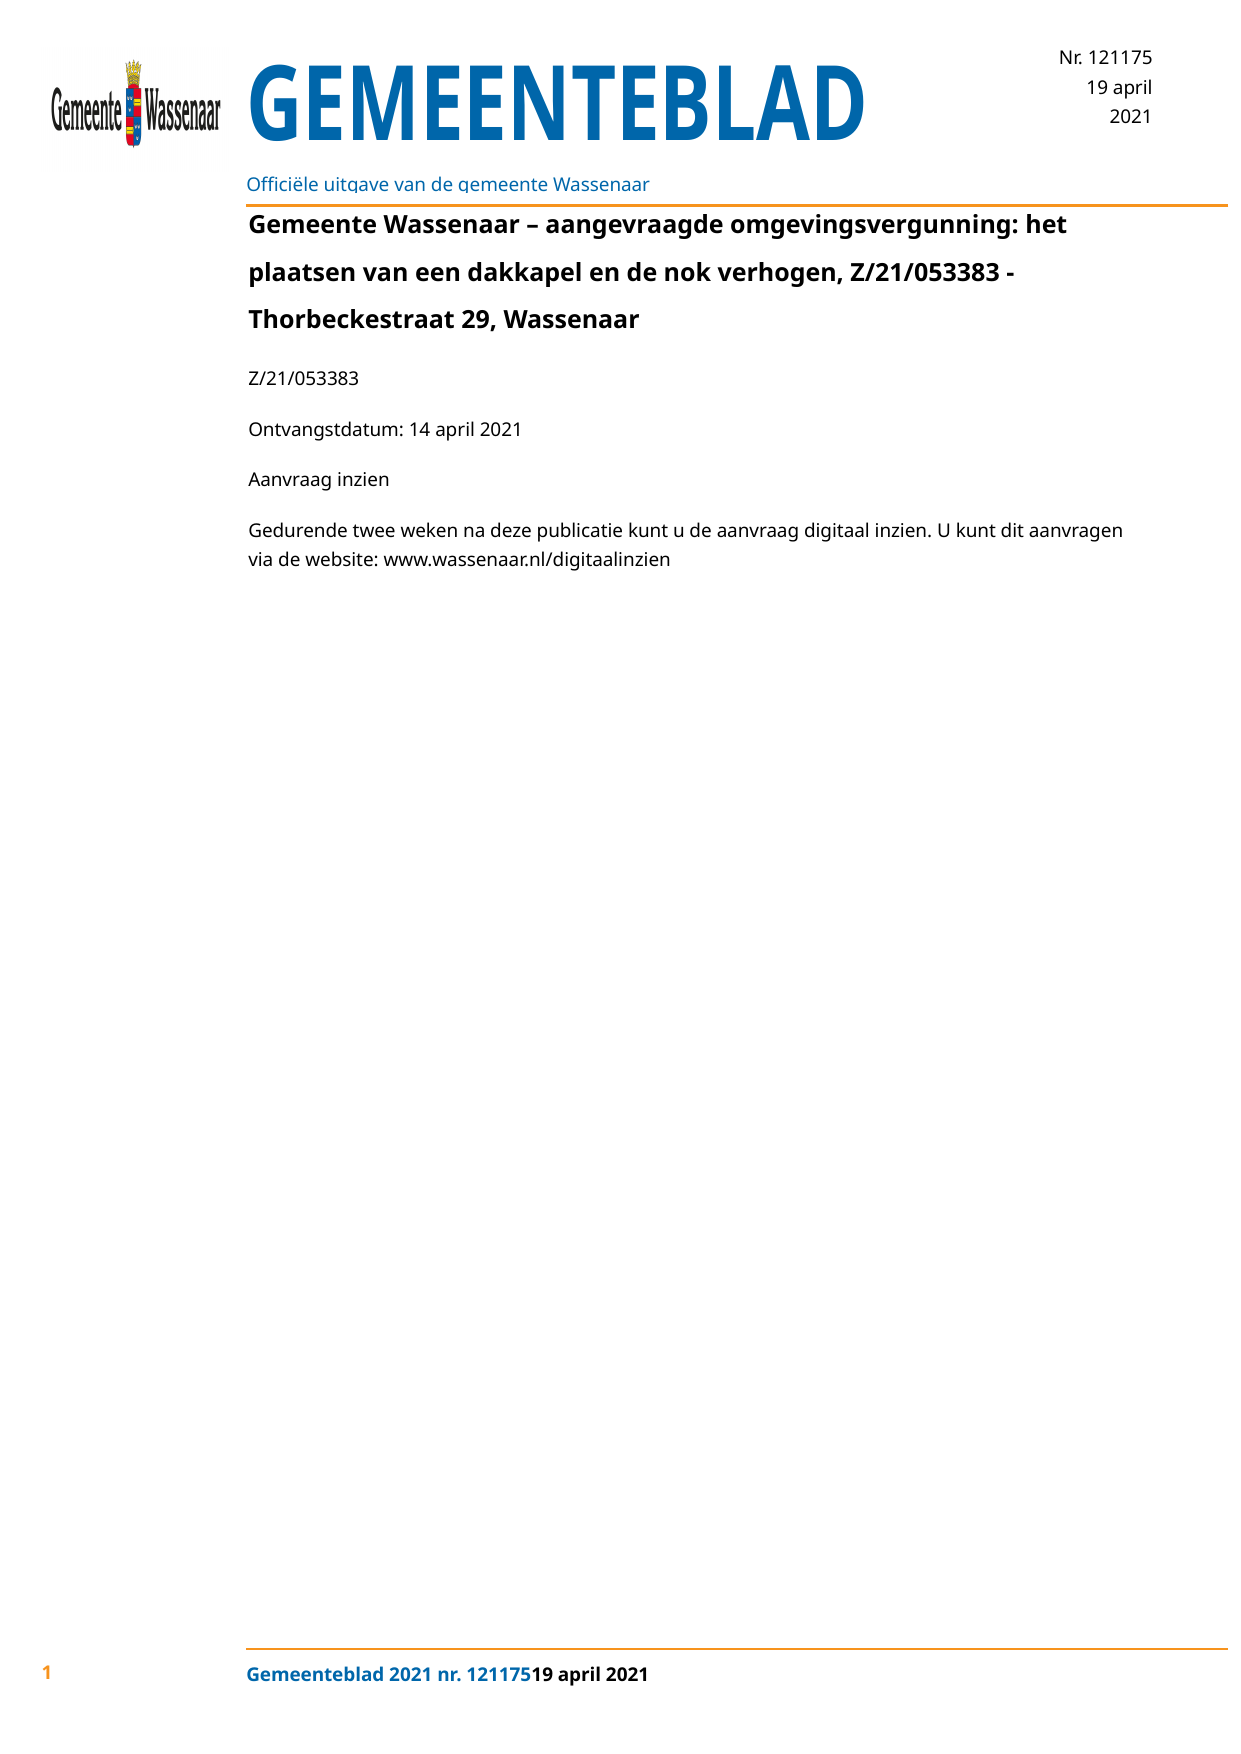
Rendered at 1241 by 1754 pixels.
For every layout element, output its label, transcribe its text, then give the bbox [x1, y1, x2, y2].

text Ontvangstdatum: 14 april 2021 [248, 416, 1152, 442]
picture [41, 47, 231, 172]
text Aanvraag inzien [248, 466, 1152, 492]
text Gedurende twee weken na deze publicatie kunt u de aanvraag digitaal inzien. U kunt dit aanvragen via de website: www.wassenaar.nl/digitaalinzien [248, 517, 1152, 572]
text Z/21/053383 [248, 366, 1152, 391]
text Gemeente Wassenaar – aangevraagde omgevingsvergunning: het plaatsen van een dakkapel en de nok verhogen, Z/21/053383 - Thorbeckestraat 29, Wassenaar [248, 207, 1152, 336]
